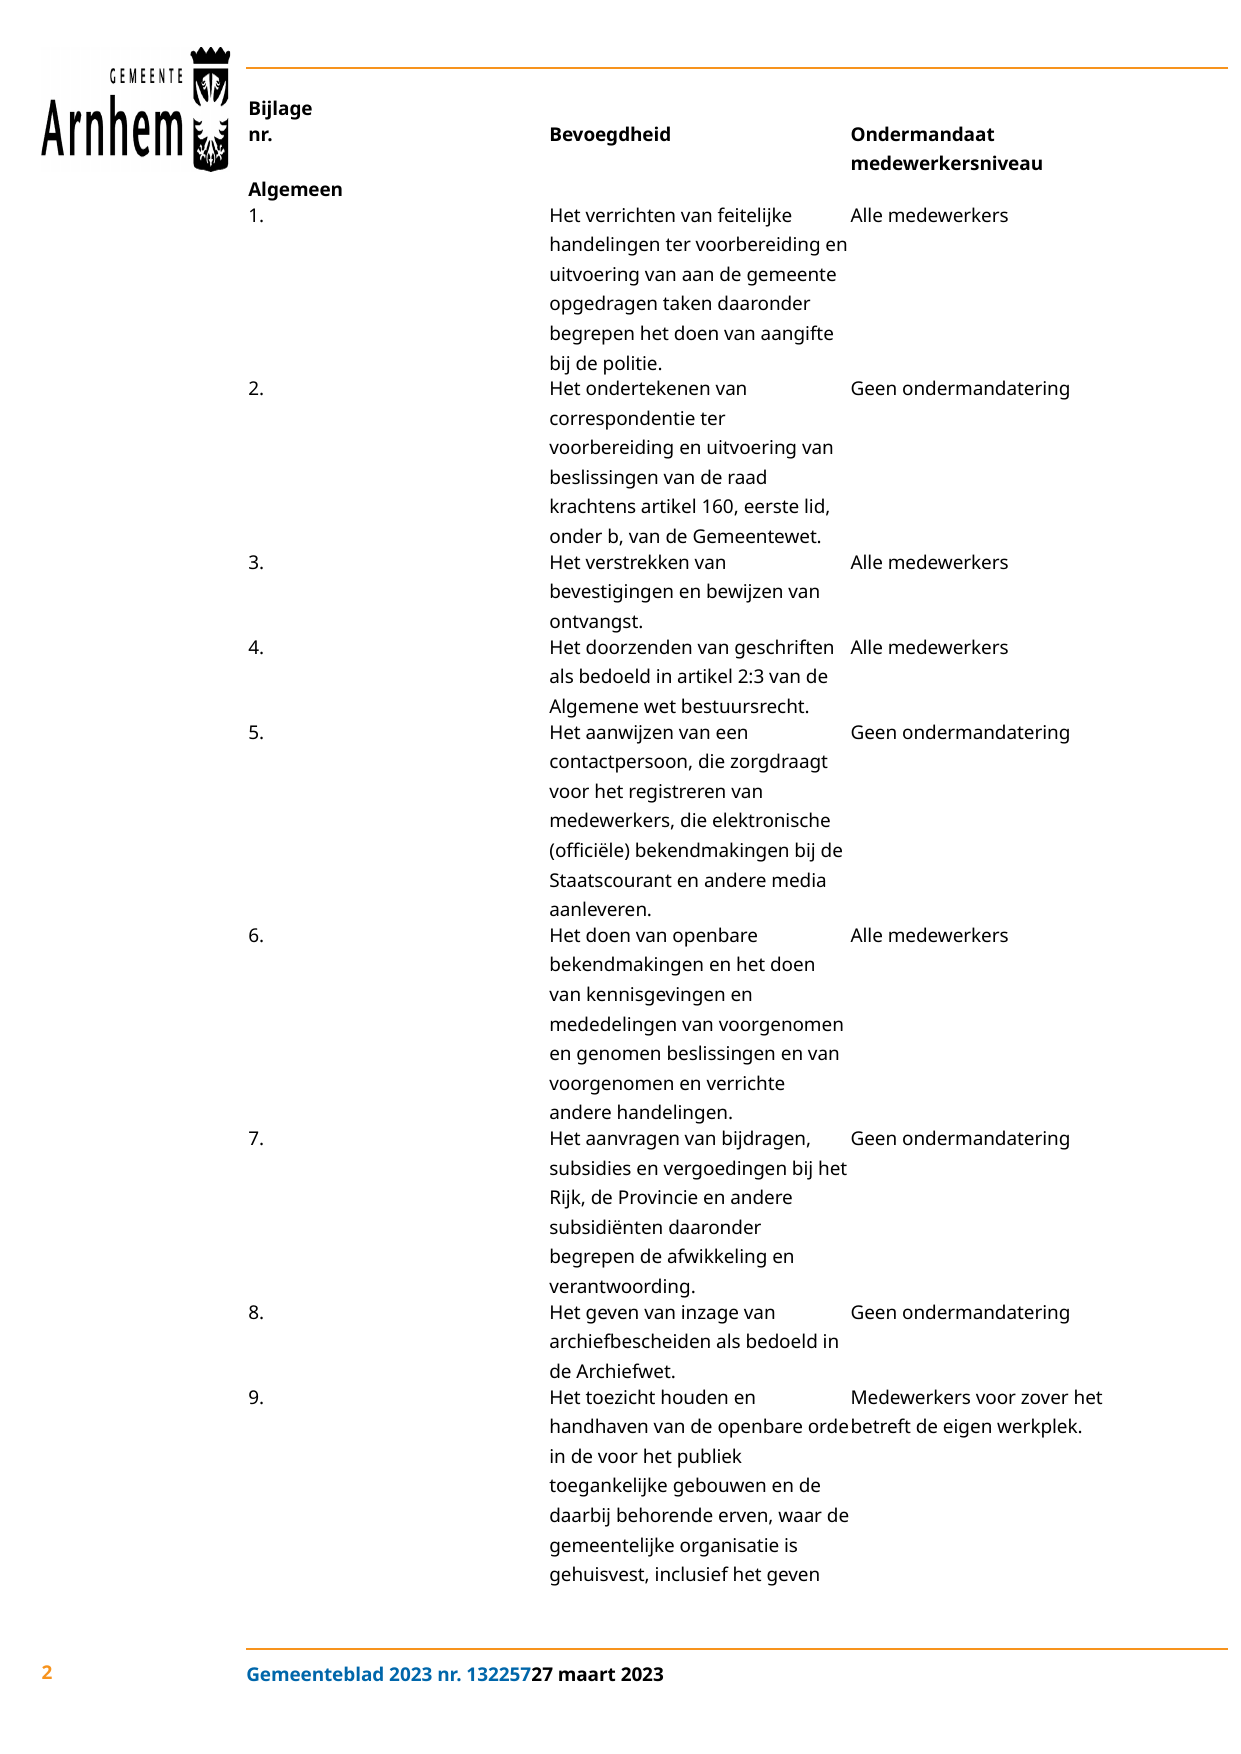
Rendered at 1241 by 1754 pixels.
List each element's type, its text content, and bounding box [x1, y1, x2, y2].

table_cell Alle medewerkers [850, 634, 1152, 719]
table_cell Geen ondermandatering [850, 1299, 1152, 1384]
table_cell Alle medewerkers [850, 549, 1152, 634]
table_cell Alle medewerkers [850, 202, 1152, 375]
table_cell [248, 719, 549, 922]
table_cell [248, 922, 549, 1125]
picture [41, 47, 231, 172]
table_cell Geen ondermandatering [850, 1125, 1152, 1299]
table_cell [248, 375, 549, 549]
table_cell [248, 1299, 549, 1384]
table_header nr. [248, 121, 549, 176]
table_cell Het geven van inzage van archiefbescheiden als bedoeld in de Archiefwet. [549, 1299, 850, 1384]
table_cell Alle medewerkers [850, 922, 1152, 1125]
table_cell Geen ondermandatering [850, 719, 1152, 922]
table_cell Het verrichten van feitelijke handelingen ter voorbereiding en uitvoering van aan de gemeente opgedragen taken daaronder begrepen het doen van aangifte bij de politie. [549, 202, 850, 375]
table_cell Het verstrekken van bevestigingen en bewijzen van ontvangst. [549, 549, 850, 634]
table_cell Het doorzenden van geschriften als bedoeld in artikel 2:3 van de Algemene wet bestuursrecht. [549, 634, 850, 719]
table_cell [248, 549, 549, 634]
table_cell Het aanwijzen van een contactpersoon, die zorgdraagt voor het registreren van medewerkers, die elektronische (officiële) bekendmakingen bij de Staatscourant en andere media aanleveren. [549, 719, 850, 922]
table_cell Het aanvragen van bijdragen, subsidies en vergoedingen bij het Rijk, de Provincie en andere subsidiënten daaronder begrepen de afwikkeling en verantwoording. [549, 1125, 850, 1299]
text Bijlage [248, 95, 1152, 121]
table_header Bevoegdheid [549, 121, 850, 176]
table_cell Het toezicht houden en handhaven van de openbare orde in de voor het publiek toegankelijke gebouwen en de daarbij behorende erven, waar de gemeentelijke organisatie is gehuisvest, inclusief het geven [549, 1384, 850, 1587]
table_header Ondermandaat medewerkersniveau [850, 121, 1152, 176]
table_cell [248, 1125, 549, 1299]
table_cell Het ondertekenen van correspondentie ter voorbereiding en uitvoering van beslissingen van de raad krachtens artikel 160, eerste lid, onder b, van de Gemeentewet. [549, 375, 850, 549]
table_cell Algemeen [248, 176, 1152, 202]
table_cell [248, 634, 549, 719]
table_cell Medewerkers voor zover het betreft de eigen werkplek. [850, 1384, 1152, 1587]
table_cell Het doen van openbare bekendmakingen en het doen van kennisgevingen en mededelingen van voorgenomen en genomen beslissingen en van voorgenomen en verrichte andere handelingen. [549, 922, 850, 1125]
table_cell [248, 1384, 549, 1587]
table_cell Geen ondermandatering [850, 375, 1152, 549]
table_cell [248, 202, 549, 375]
